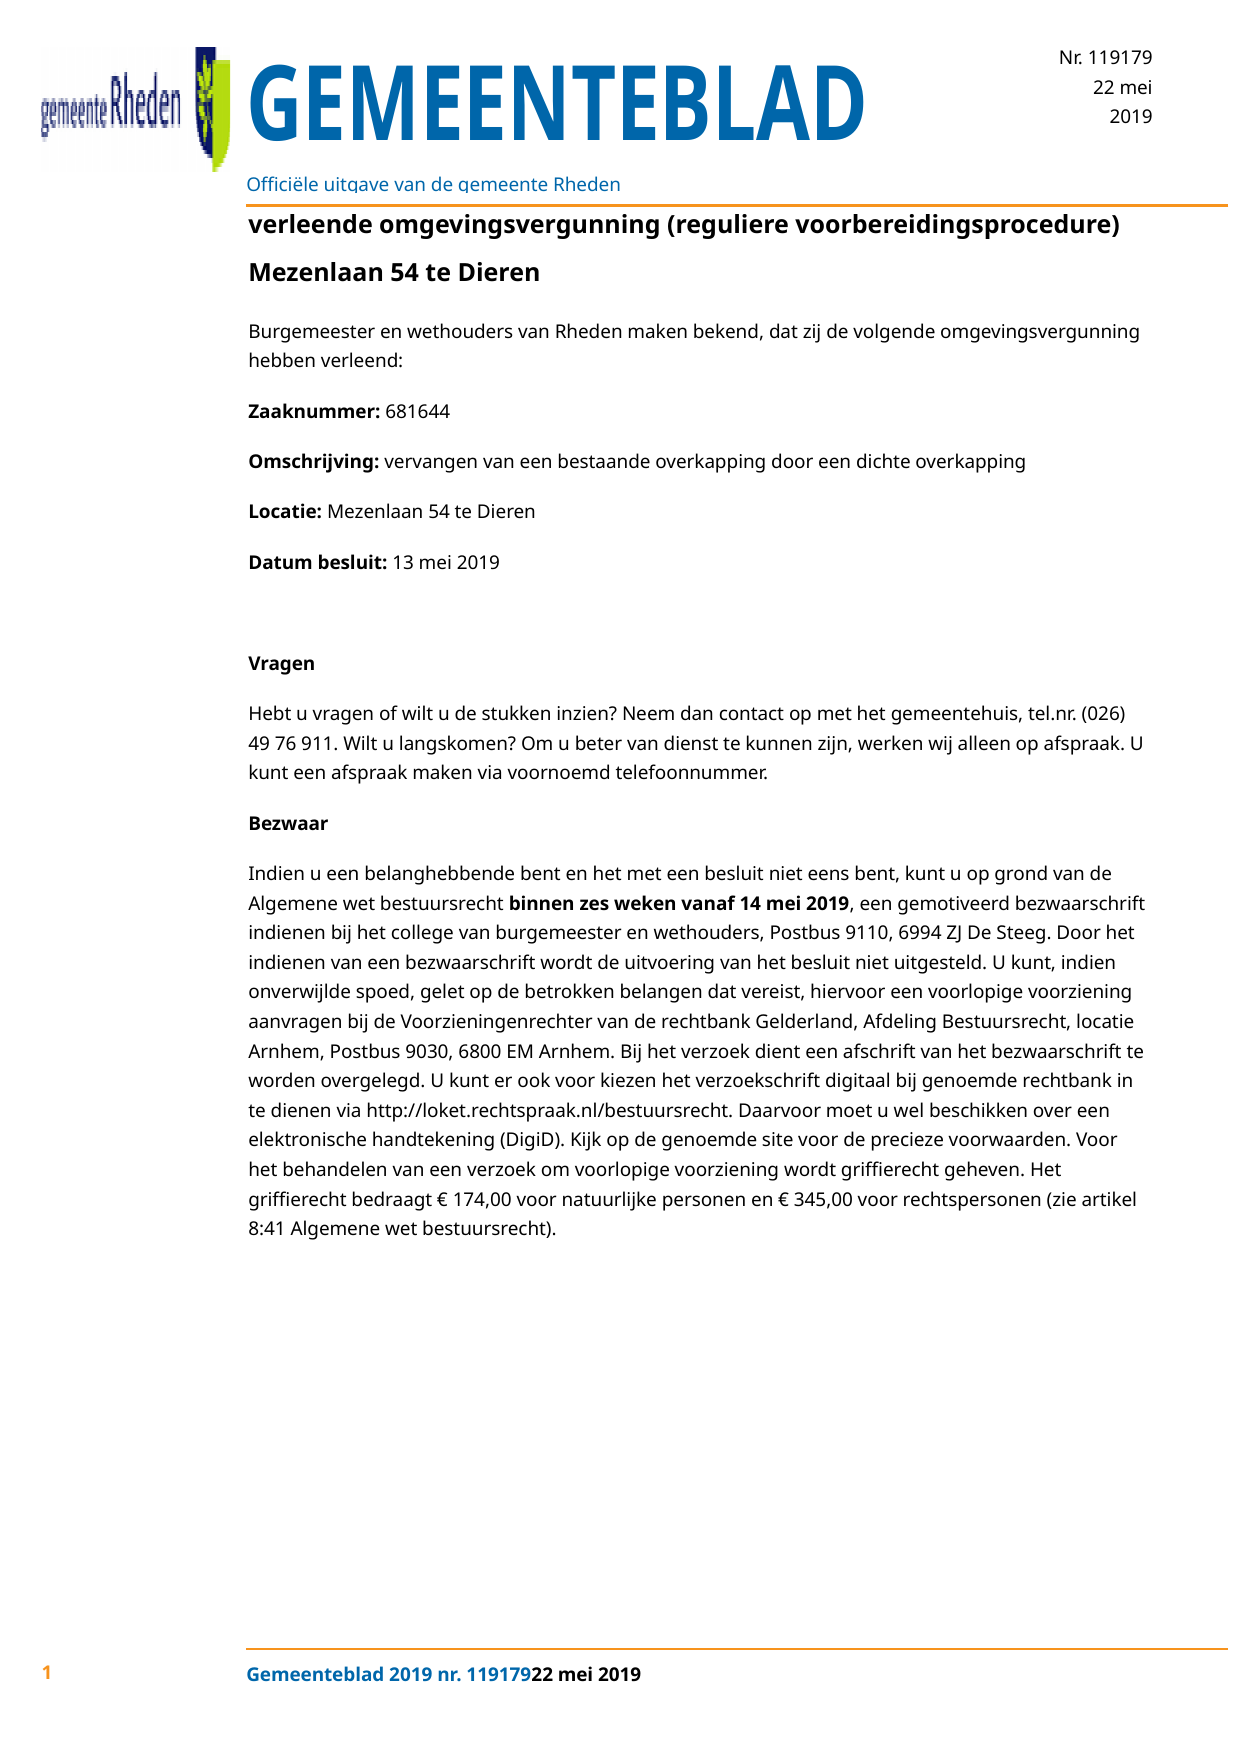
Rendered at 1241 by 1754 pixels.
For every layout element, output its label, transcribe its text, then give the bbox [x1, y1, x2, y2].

text Burgemeester en wethouders van Rheden maken bekend, dat zij de volgende omgevingsvergunning hebben verleend: [248, 318, 1152, 373]
text Indien u een belanghebbende bent en het met een besluit niet eens bent, kunt u op grond van de Algemene wet bestuursrecht binnen zes weken vanaf 14 mei 2019, een gemotiveerd bezwaarschrift indienen bij het college van burgemeester en wethouders, Postbus 9110, 6994 ZJ De Steeg. Door het indienen van een bezwaarschrift wordt de uitvoering van het besluit niet uitgesteld. U kunt, indien onverwijlde spoed, gelet op de betrokken belangen dat vereist, hiervoor een voorlopige voorziening aanvragen bij de Voorzieningenrechter van de rechtbank Gelderland, Afdeling Bestuursrecht, locatie Arnhem, Postbus 9030, 6800 EM Arnhem. Bij het verzoek dient een afschrift van het bezwaarschrift te worden overgelegd. U kunt er ook voor kiezen het verzoekschrift digitaal bij genoemde rechtbank in te dienen via http://loket.rechtspraak.nl/bestuursrecht. Daarvoor moet u wel beschikken over een elektronische handtekening (DigiD). Kijk op de genoemde site voor de precieze voorwaarden. Voor het behandelen van een verzoek om voorlopige voorziening wordt griffierecht geheven. Het griffierecht bedraagt € 174,00 voor natuurlijke personen en € 345,00 voor rechtspersonen (zie artikel 8:41 Algemene wet bestuursrecht). [248, 860, 1152, 1241]
picture [41, 47, 231, 172]
text Datum besluit: 13 mei 2019 [248, 549, 1152, 575]
text Omschrijving: vervangen van een bestaande overkapping door een dichte overkapping [248, 448, 1152, 474]
text verleende omgevingsvergunning (reguliere voorbereidingsprocedure) Mezenlaan 54 te Dieren [248, 207, 1152, 288]
text Locatie: Mezenlaan 54 te Dieren [248, 499, 1152, 524]
text Bezwaar [248, 810, 1152, 836]
text Vragen [248, 650, 1152, 676]
text Zaaknummer: 681644 [248, 398, 1152, 424]
text Hebt u vragen of wilt u de stukken inzien? Neem dan contact op met het gemeentehuis, tel.nr. (026) 49 76 911. Wilt u langskomen? Om u beter van dienst te kunnen zijn, werken wij alleen op afspraak. U kunt een afspraak maken via voornoemd telefoonnummer. [248, 700, 1152, 785]
